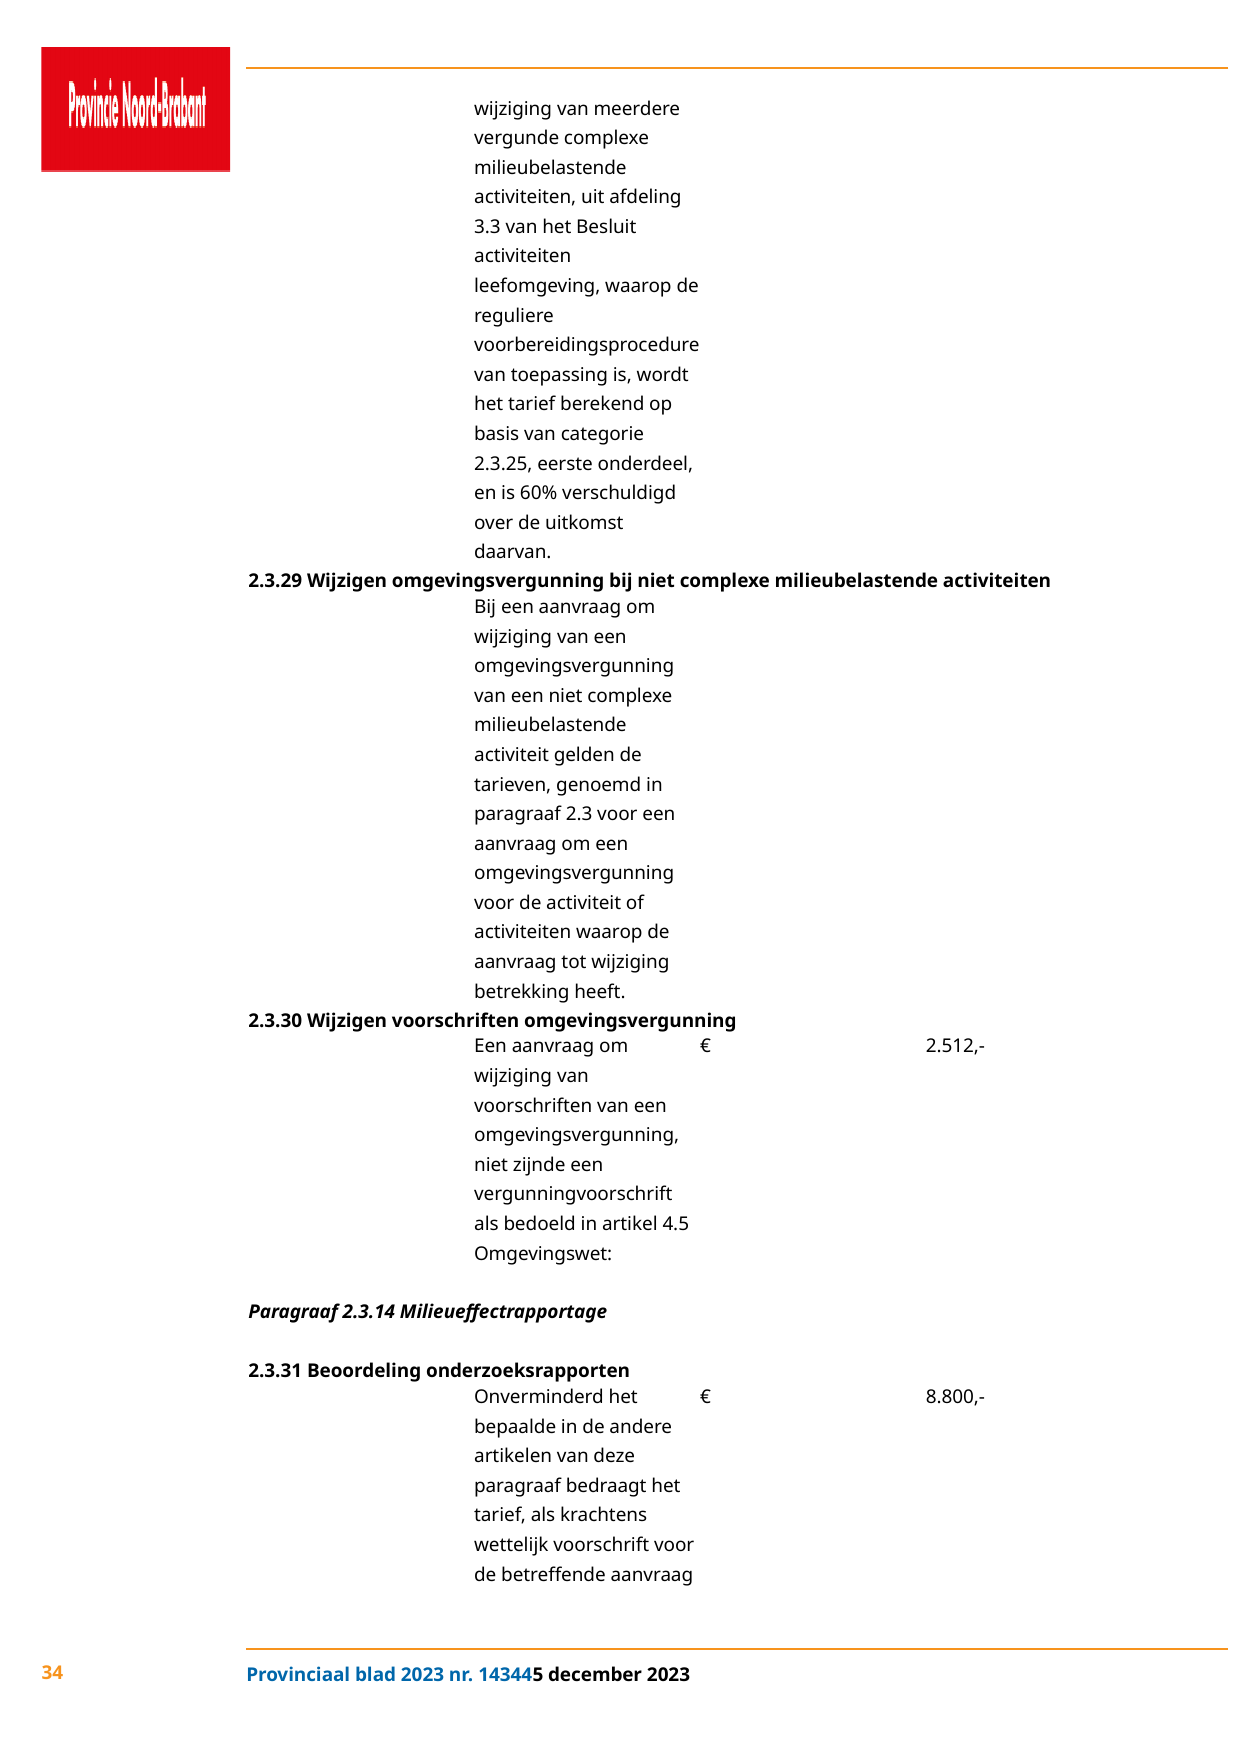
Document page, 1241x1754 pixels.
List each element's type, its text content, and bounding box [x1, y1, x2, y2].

table_cell € [700, 1383, 926, 1587]
table_header 2.3.30 Wijzigen voorschriften omgevingsvergunning [248, 1007, 1152, 1033]
table_cell [248, 593, 474, 1004]
table_cell [248, 95, 474, 564]
table_cell [248, 1383, 474, 1587]
table_cell 8.800,- [926, 1383, 1152, 1587]
picture [41, 47, 231, 172]
text Paragraaf 2.3.14 Milieueffectrapportage [248, 1298, 1152, 1324]
table_cell [700, 593, 926, 1004]
table_cell 2.512,- [926, 1033, 1152, 1266]
table_cell [926, 95, 1152, 564]
table_header 2.3.31 Beoordeling onderzoeksrapporten [248, 1358, 1152, 1383]
table_cell Onverminderd het bepaalde in de andere artikelen van deze paragraaf bedraagt het tarief, als krachtens wettelijk voorschrift voor de betreffende aanvraag [474, 1383, 700, 1587]
table_header 2.3.29 Wijzigen omgevingsvergunning bij niet complexe milieubelastende activiteiten [248, 568, 1152, 593]
table_cell € [700, 1033, 926, 1266]
table_cell [248, 1033, 474, 1266]
table_cell wijziging van meerdere vergunde complexe milieubelastende activiteiten, uit afdeling 3.3 van het Besluit activiteiten leefomgeving, waarop de reguliere voorbereidingsprocedure van toepassing is, wordt het tarief berekend op basis van categorie 2.3.25, eerste onderdeel, en is 60% verschuldigd over de uitkomst daarvan. [474, 95, 700, 564]
table_cell [700, 95, 926, 564]
table_cell Bij een aanvraag om wijziging van een omgevingsvergunning van een niet complexe milieubelastende activiteit gelden de tarieven, genoemd in paragraaf 2.3 voor een aanvraag om een omgevingsvergunning voor de activiteit of activiteiten waarop de aanvraag tot wijziging betrekking heeft. [474, 593, 700, 1004]
table_cell Een aanvraag om wijziging van voorschriften van een omgevingsvergunning, niet zijnde een vergunningvoorschrift als bedoeld in artikel 4.5 Omgevingswet: [474, 1033, 700, 1266]
table_cell [926, 593, 1152, 1004]
